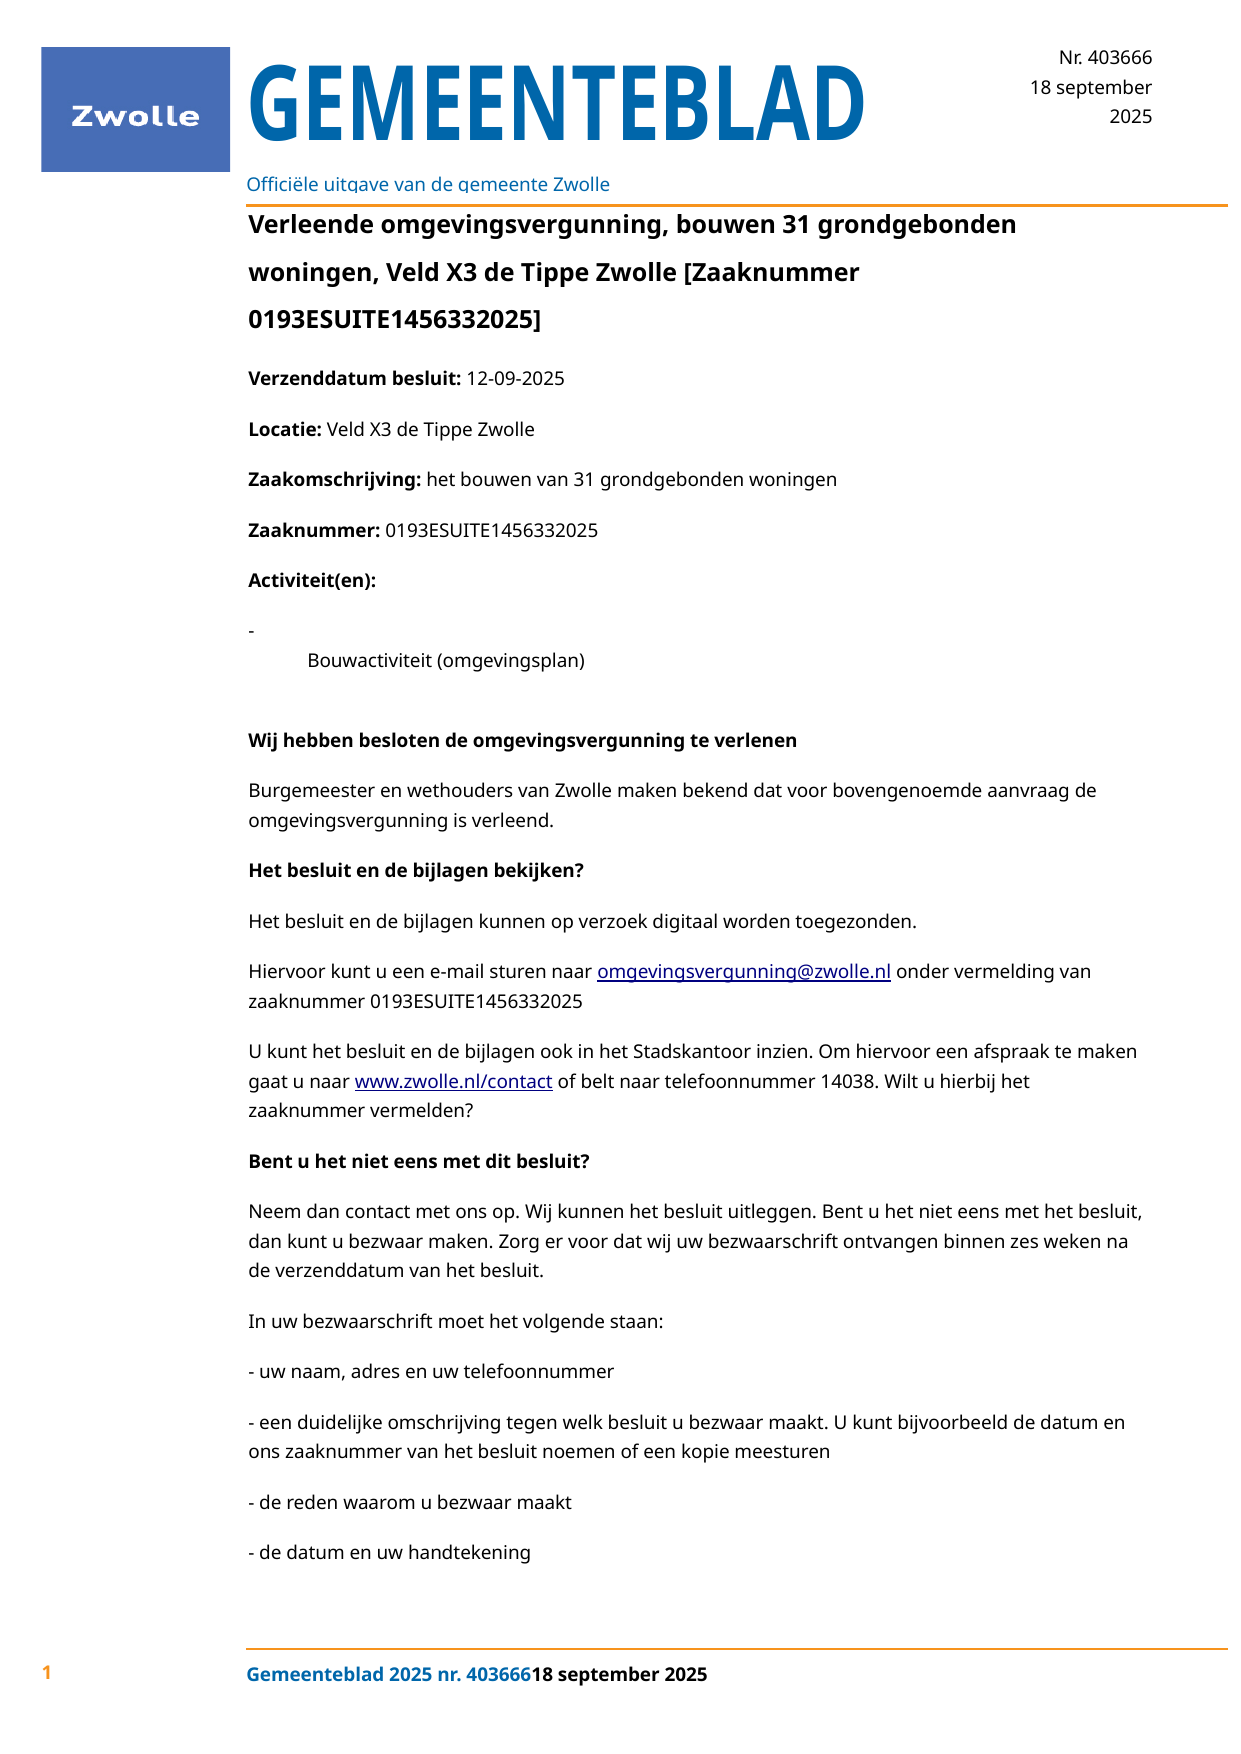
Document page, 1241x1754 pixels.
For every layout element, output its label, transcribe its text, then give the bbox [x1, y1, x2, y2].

text Neem dan contact met ons op. Wij kunnen het besluit uitleggen. Bent u het niet eens met het besluit, dan kunt u bezwaar maken. Zorg er voor dat wij uw bezwaarschrift ontvangen binnen zes weken na de verzenddatum van het besluit. [248, 1198, 1152, 1283]
text - de datum en uw handtekening [248, 1539, 1152, 1565]
text In uw bezwaarschrift moet het volgende staan: [248, 1308, 1152, 1334]
text Bent u het niet eens met dit besluit? [248, 1148, 1152, 1174]
text Zaakomschrijving: het bouwen van 31 grondgebonden woningen [248, 466, 1152, 492]
text Locatie: Veld X3 de Tippe Zwolle [248, 416, 1152, 442]
text Activiteit(en): [248, 567, 1152, 593]
text Wij hebben besloten de omgevingsvergunning te verlenen [248, 727, 1152, 753]
text - een duidelijke omschrijving tegen welk besluit u bezwaar maakt. U kunt bijvoorbeeld de datum en ons zaaknummer van het besluit noemen of een kopie meesturen [248, 1409, 1152, 1464]
text Burgemeester en wethouders van Zwolle maken bekend dat voor bovengenoemde aanvraag de omgevingsvergunning is verleend. [248, 778, 1152, 833]
text Verzenddatum besluit: 12-09-2025 [248, 366, 1152, 391]
text - uw naam, adres en uw telefoonnummer [248, 1358, 1152, 1384]
text U kunt het besluit en de bijlagen ook in het Stadskantoor inzien. Om hiervoor een afspraak te maken gaat u naar www.zwolle.nl/contact of belt naar telefoonnummer 14038. Wilt u hierbij het zaaknummer vermelden? [248, 1038, 1152, 1123]
text Hiervoor kunt u een e-mail sturen naar omgevingsvergunning@zwolle.nl onder vermelding van zaaknummer 0193ESUITE1456332025 [248, 958, 1152, 1014]
text Zaaknummer: 0193ESUITE1456332025 [248, 517, 1152, 542]
text - de reden waarom u bezwaar maakt [248, 1489, 1152, 1514]
list Bouwactiviteit (omgevingsplan) [248, 647, 1152, 673]
text Verleende omgevingsvergunning, bouwen 31 grondgebonden woningen, Veld X3 de Tippe Zwolle [Zaaknummer 0193ESUITE1456332025] [248, 207, 1152, 336]
text Het besluit en de bijlagen bekijken? [248, 858, 1152, 883]
picture [41, 47, 231, 172]
text Het besluit en de bijlagen kunnen op verzoek digitaal worden toegezonden. [248, 908, 1152, 934]
